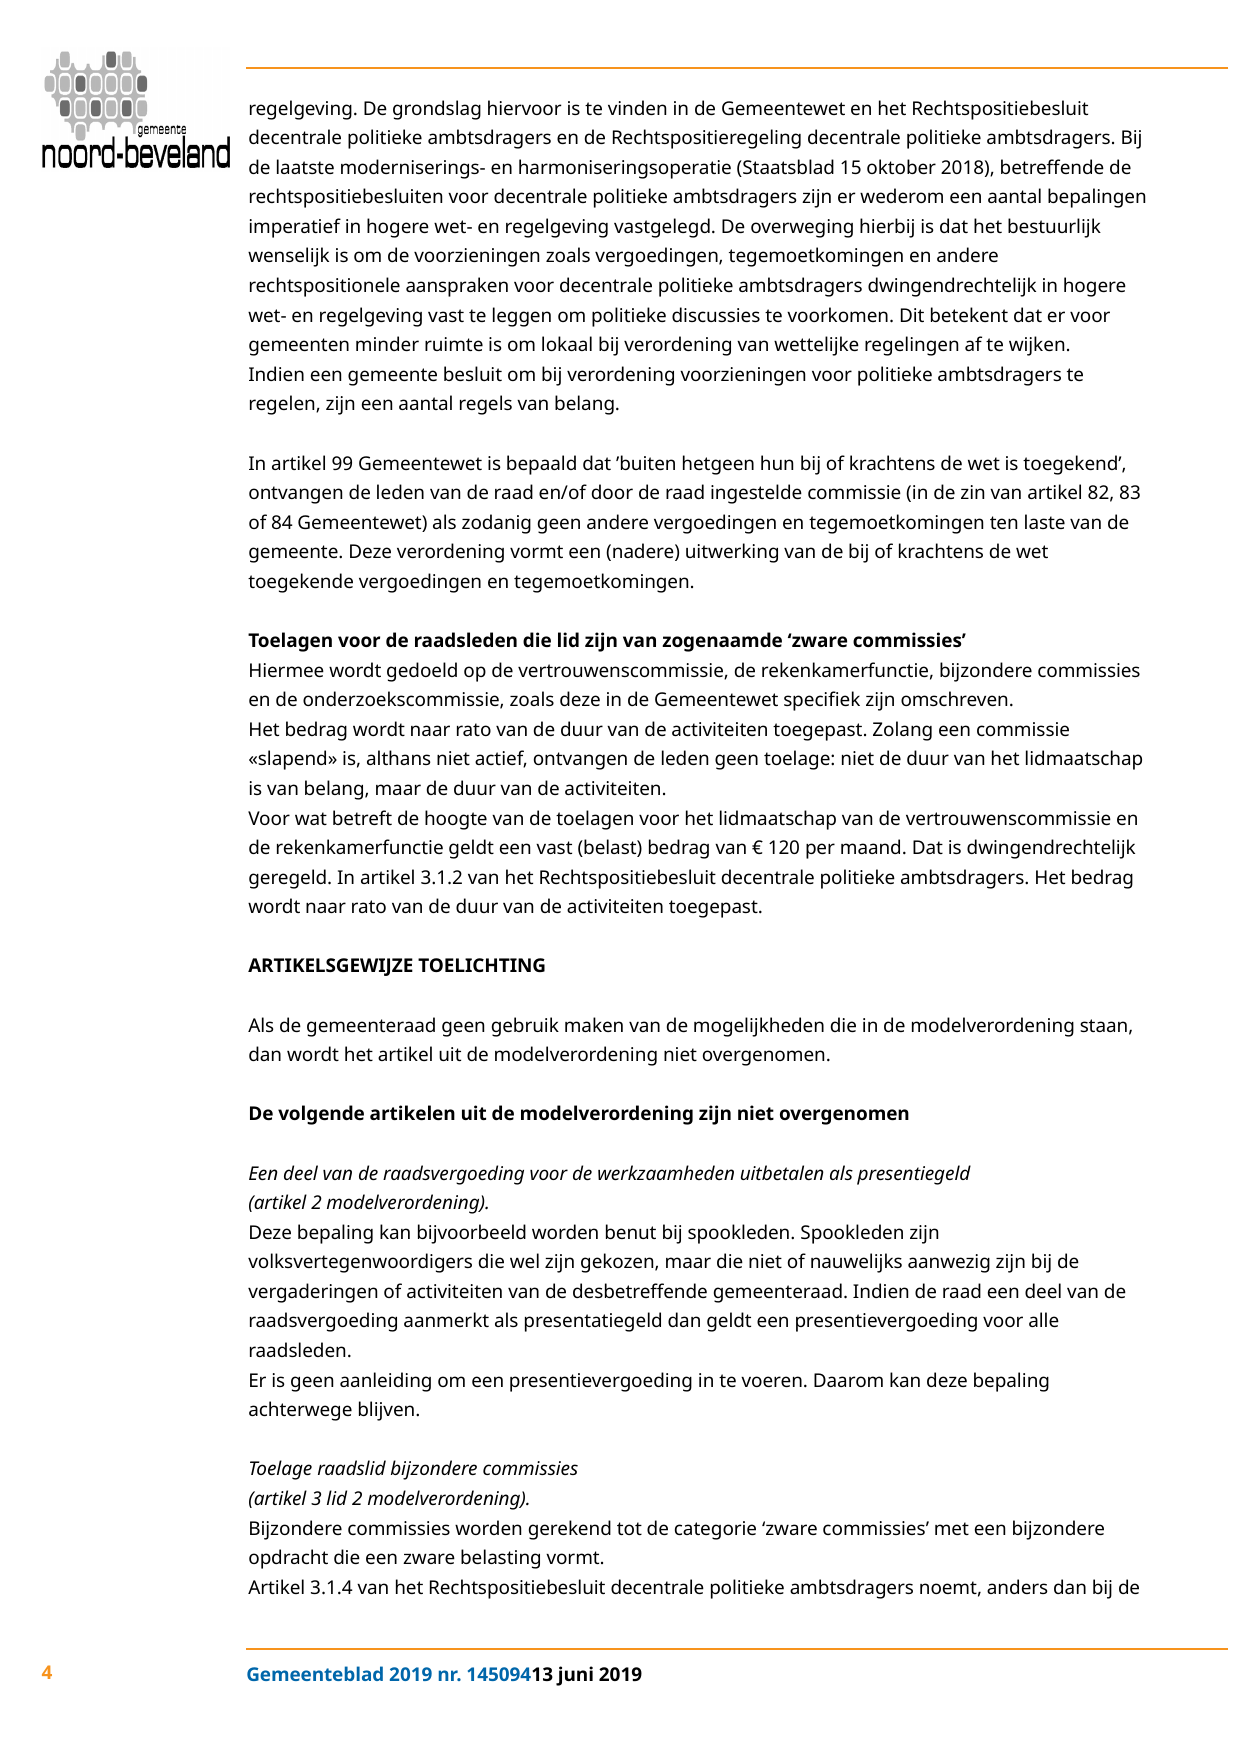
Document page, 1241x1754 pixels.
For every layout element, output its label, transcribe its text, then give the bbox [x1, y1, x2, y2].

text Een deel van de raadsvergoeding voor de werkzaamheden uitbetalen als presentiegeld [248, 1160, 1152, 1186]
text Hiermee wordt gedoeld op de vertrouwenscommissie, de rekenkamerfunctie, bijzondere commissies en de onderzoekscommissie, zoals deze in de Gemeentewet specifiek zijn omschreven. [248, 657, 1152, 712]
text Er is geen aanleiding om een presentievergoeding in te voeren. Daarom kan deze bepaling achterwege blijven. [248, 1367, 1152, 1422]
picture [41, 47, 231, 172]
text De volgende artikelen uit de modelverordening zijn niet overgenomen [248, 1101, 1152, 1126]
text Als de gemeenteraad geen gebruik maken van de mogelijkheden die in de modelverordening staan, dan wordt het artikel uit de modelverordening niet overgenomen. [248, 1012, 1152, 1067]
text Het bedrag wordt naar rato van de duur van de activiteiten toegepast. Zolang een commissie «slapend» is, althans niet actief, ontvangen de leden geen toelage: niet de duur van het lidmaatschap is van belang, maar de duur van de activiteiten. [248, 716, 1152, 801]
text Toelagen voor de raadsleden die lid zijn van zogenaamde ‘zware commissies’ [248, 627, 1152, 653]
text (artikel 2 modelverordening). [248, 1189, 1152, 1215]
text Artikel 3.1.4 van het Rechtspositiebesluit decentrale politieke ambtsdragers noemt, anders dan bij de [248, 1574, 1152, 1600]
text ARTIKELSGEWIJZE TOELICHTING [248, 953, 1152, 978]
text Voor wat betreft de hoogte van de toelagen voor het lidmaatschap van de vertrouwenscommissie en de rekenkamerfunctie geldt een vast (belast) bedrag van € 120 per maand. Dat is dwingendrechtelijk geregeld. In artikel 3.1.2 van het Rechtspositiebesluit decentrale politieke ambtsdragers. Het bedrag wordt naar rato van de duur van de activiteiten toegepast. [248, 805, 1152, 919]
text Bijzondere commissies worden gerekend tot de categorie ‘zware commissies’ met een bijzondere opdracht die een zware belasting vormt. [248, 1515, 1152, 1570]
text Indien een gemeente besluit om bij verordening voorzieningen voor politieke ambtsdragers te regelen, zijn een aantal regels van belang. [248, 361, 1152, 416]
text In artikel 99 Gemeentewet is bepaald dat ’buiten hetgeen hun bij of krachtens de wet is toegekend’, ontvangen de leden van de raad en/of door de raad ingestelde commissie (in de zin van artikel 82, 83 of 84 Gemeentewet) als zodanig geen andere vergoedingen en tegemoetkomingen ten laste van de gemeente. Deze verordening vormt een (nadere) uitwerking van de bij of krachtens de wet toegekende vergoedingen en tegemoetkomingen. [248, 450, 1152, 594]
text Toelage raadslid bijzondere commissies [248, 1456, 1152, 1481]
text regelgeving. De grondslag hiervoor is te vinden in de Gemeentewet en het Rechtspositiebesluit decentrale politieke ambtsdragers en de Rechtspositieregeling decentrale politieke ambtsdragers. Bij de laatste moderniserings- en harmoniseringsoperatie (Staatsblad 15 oktober 2018), betreffende de rechtspositiebesluiten voor decentrale politieke ambtsdragers zijn er wederom een aantal bepalingen imperatief in hogere wet- en regelgeving vastgelegd. De overweging hierbij is dat het bestuurlijk wenselijk is om de voorzieningen zoals vergoedingen, tegemoetkomingen en andere rechtspositionele aanspraken voor decentrale politieke ambtsdragers dwingendrechtelijk in hogere wet- en regelgeving vast te leggen om politieke discussies te voorkomen. Dit betekent dat er voor gemeenten minder ruimte is om lokaal bij verordening van wettelijke regelingen af te wijken. [248, 95, 1152, 357]
text (artikel 3 lid 2 modelverordening). [248, 1485, 1152, 1511]
text Deze bepaling kan bijvoorbeeld worden benut bij spookleden. Spookleden zijn volksvertegenwoordigers die wel zijn gekozen, maar die niet of nauwelijks aanwezig zijn bij de vergaderingen of activiteiten van de desbetreffende gemeenteraad. Indien de raad een deel van de raadsvergoeding aanmerkt als presentatiegeld dan geldt een presentievergoeding voor alle raadsleden. [248, 1219, 1152, 1363]
